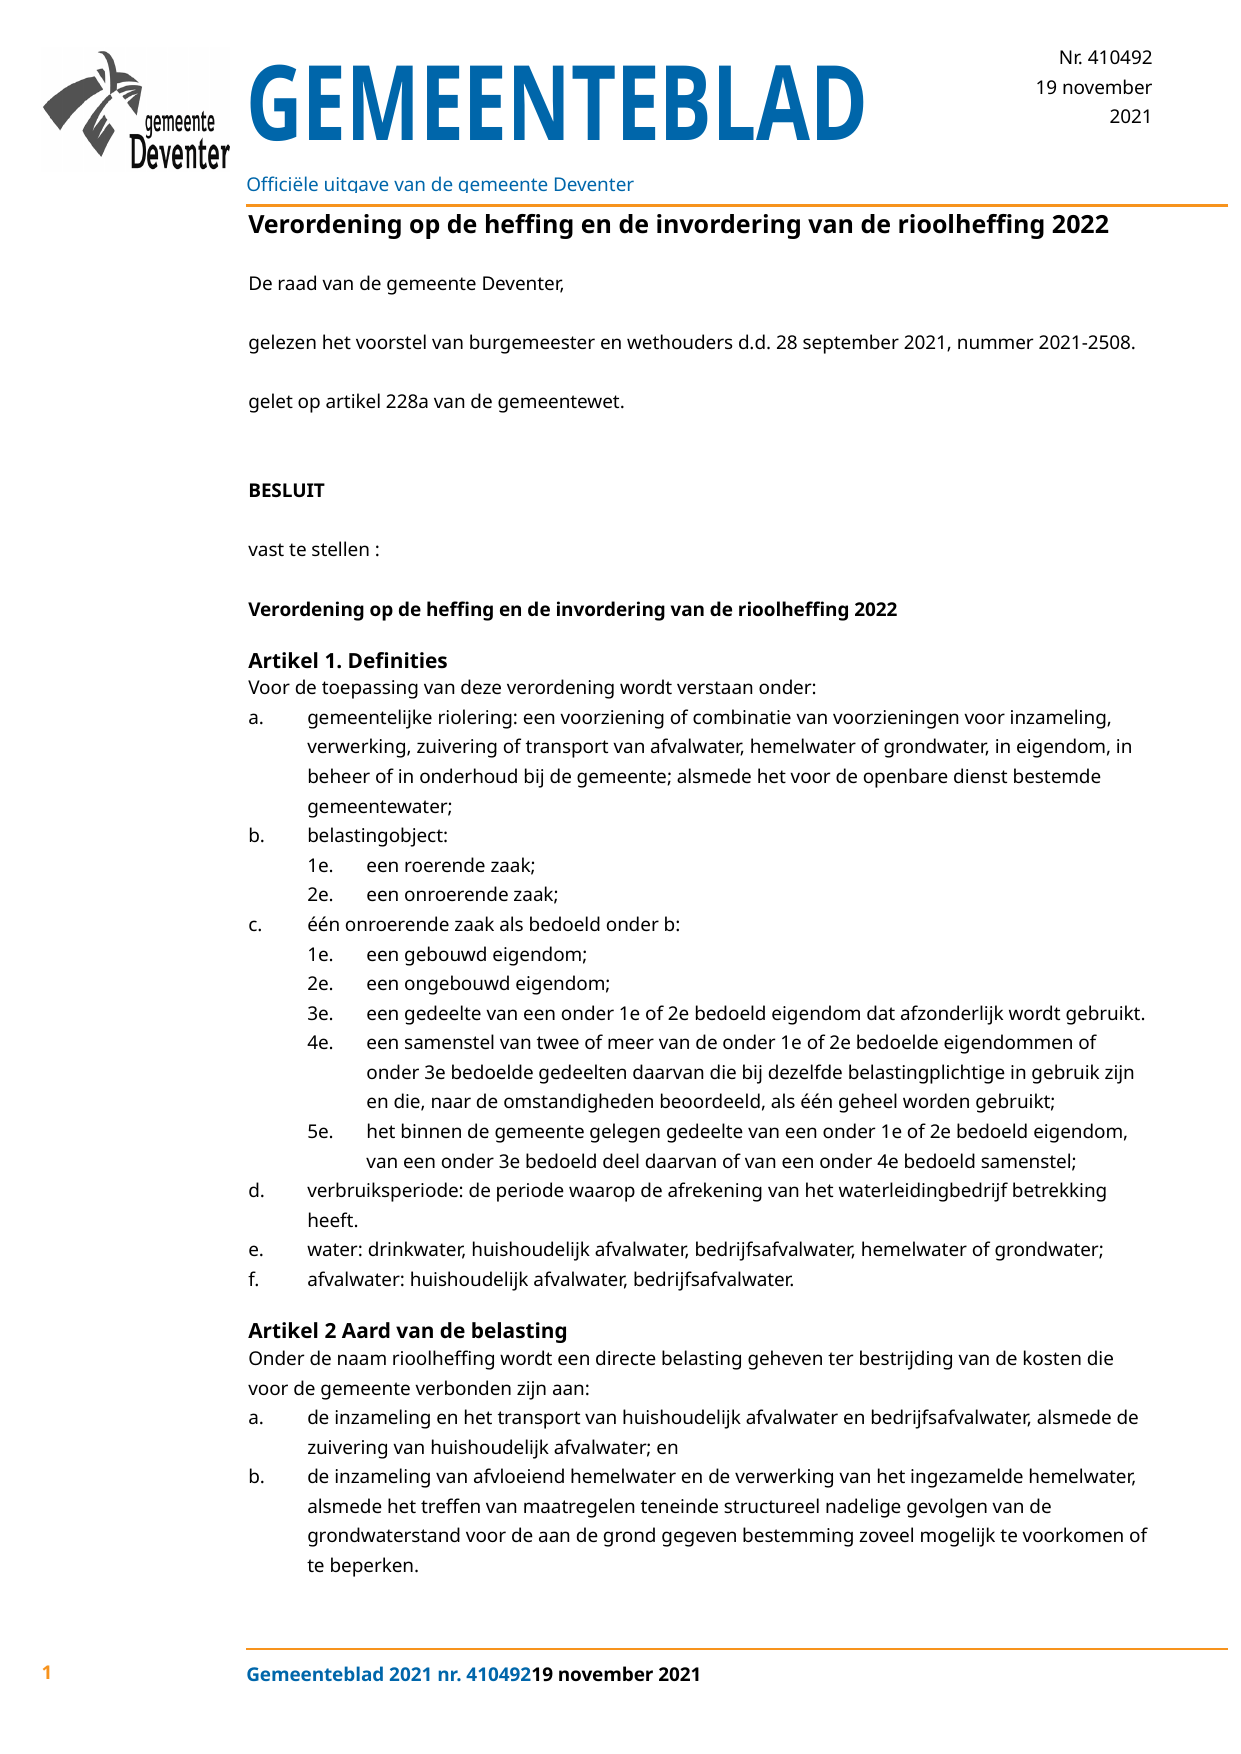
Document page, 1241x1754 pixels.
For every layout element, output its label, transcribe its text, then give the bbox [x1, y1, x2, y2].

list de inzameling van afvloeiend hemelwater en de verwerking van het ingezamelde hemelwater, alsmede het treffen van maatregelen teneinde structureel nadelige gevolgen van de grondwaterstand voor de aan de grond gegeven bestemming zoveel mogelijk te voorkomen of te beperken. [248, 1463, 1152, 1578]
list de inzameling en het transport van huishoudelijk afvalwater en bedrijfsafvalwater, alsmede de zuivering van huishoudelijk afvalwater; en [248, 1404, 1152, 1459]
list een roerende zaak; [307, 852, 1152, 878]
text BESLUIT [248, 477, 1152, 503]
list het binnen de gemeente gelegen gedeelte van een onder 1e of 2e bedoeld eigendom, van een onder 3e bedoeld deel daarvan of van een onder 4e bedoeld samenstel; [307, 1118, 1152, 1174]
text Verordening op de heffing en de invordering van de rioolheffing 2022 [248, 596, 1152, 621]
list één onroerende zaak als bedoeld onder b: [248, 911, 1152, 937]
list een gedeelte van een onder 1e of 2e bedoeld eigendom dat afzonderlijk wordt gebruikt. [307, 1000, 1152, 1026]
list afvalwater: huishoudelijk afvalwater, bedrijfsafvalwater. [248, 1266, 1152, 1292]
text Voor de toepassing van deze verordening wordt verstaan onder: [248, 674, 1152, 700]
list een gebouwd eigendom; [307, 941, 1152, 967]
text gelezen het voorstel van burgemeester en wethouders d.d. 28 september 2021, nummer 2021-2508. [248, 329, 1152, 355]
text vast te stellen : [248, 537, 1152, 562]
text De raad van de gemeente Deventer, [248, 270, 1152, 296]
list een ongebouwd eigendom; [307, 970, 1152, 996]
list verbruiksperiode: de periode waarop de afrekening van het waterleidingbedrijf betrekking heeft. [248, 1177, 1152, 1233]
text Artikel 1. Definities [248, 646, 1152, 674]
list een samenstel van twee of meer van de onder 1e of 2e bedoelde eigendommen of onder 3e bedoelde gedeelten daarvan die bij dezelfde belastingplichtige in gebruik zijn en die, naar de omstandigheden beoordeeld, als één geheel worden gebruikt; [307, 1029, 1152, 1114]
text Verordening op de heffing en de invordering van de rioolheffing 2022 [248, 207, 1152, 241]
text Onder de naam rioolheffing wordt een directe belasting geheven ter bestrijding van de kosten die voor de gemeente verbonden zijn aan: [248, 1345, 1152, 1400]
list water: drinkwater, huishoudelijk afvalwater, bedrijfsafvalwater, hemelwater of grondwater; [248, 1237, 1152, 1262]
list gemeentelijke riolering: een voorziening of combinatie van voorzieningen voor inzameling, verwerking, zuivering of transport van afvalwater, hemelwater of grondwater, in eigendom, in beheer of in onderhoud bij de gemeente; alsmede het voor de openbare dienst bestemde gemeentewater; [248, 704, 1152, 819]
text Artikel 2 Aard van de belasting [248, 1317, 1152, 1345]
picture [41, 47, 231, 172]
list belastingobject: [248, 822, 1152, 848]
text gelet op artikel 228a van de gemeentewet. [248, 389, 1152, 414]
list een onroerende zaak; [307, 882, 1152, 907]
